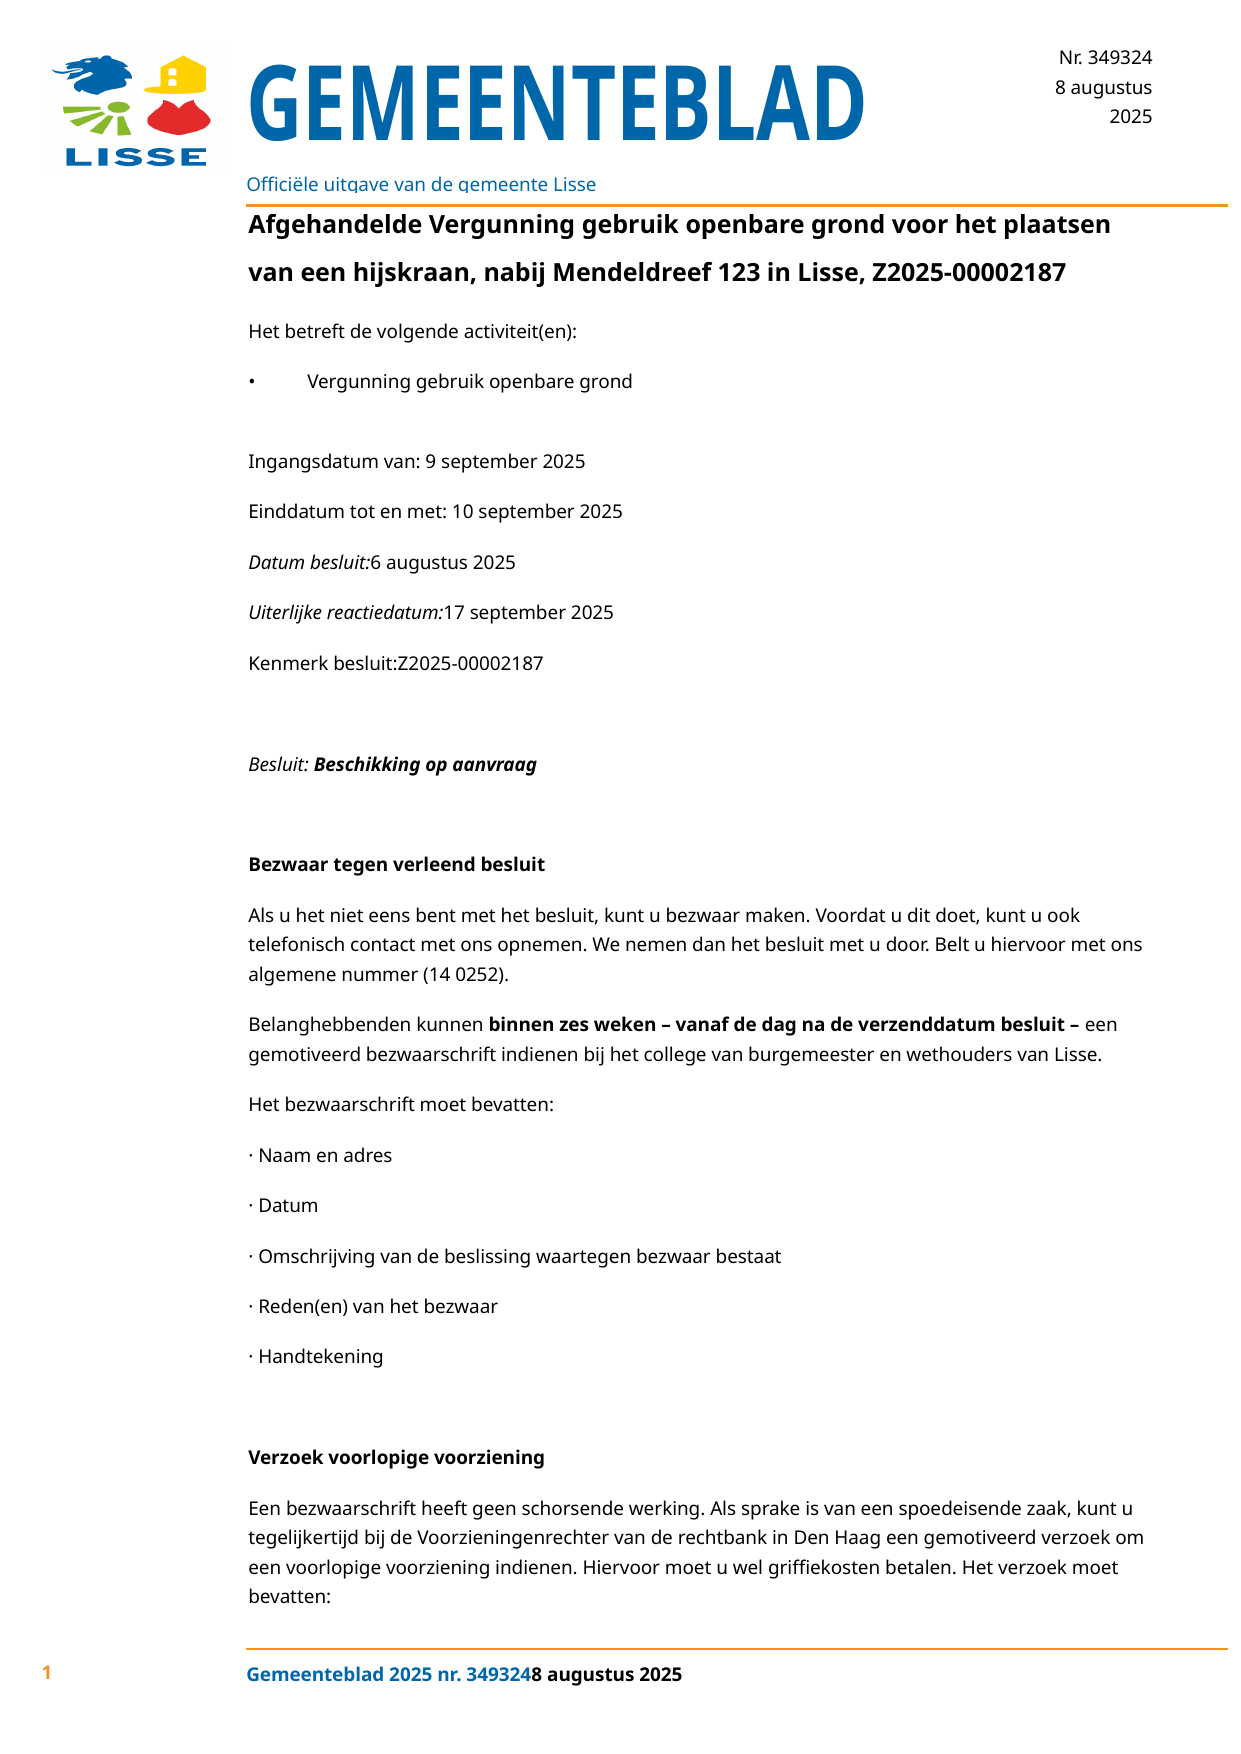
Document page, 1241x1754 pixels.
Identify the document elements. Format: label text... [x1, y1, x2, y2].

text Belanghebbenden kunnen binnen zes weken – vanaf de dag na de verzenddatum besluit – een gemotiveerd bezwaarschrift indienen bij het college van burgemeester en wethouders van Lisse. [248, 1012, 1152, 1067]
text · Datum [248, 1192, 1152, 1218]
picture [41, 47, 231, 172]
text Verzoek voorlopige voorziening [248, 1444, 1152, 1470]
text Bezwaar tegen verleend besluit [248, 852, 1152, 877]
text Als u het niet eens bent met het besluit, kunt u bezwaar maken. Voordat u dit doet, kunt u ook telefonisch contact met ons opnemen. We nemen dan het besluit met u door. Belt u hiervoor met ons algemene nummer (14 0252). [248, 902, 1152, 987]
text Het betreft de volgende activiteit(en): [248, 318, 1152, 344]
text Afgehandelde Vergunning gebruik openbare grond voor het plaatsen van een hijskraan, nabij Mendeldreef 123 in Lisse, Z2025-00002187 [248, 207, 1152, 288]
list Vergunning gebruik openbare grond [248, 368, 1152, 394]
text Einddatum tot en met: 10 september 2025 [248, 499, 1152, 524]
text Het bezwaarschrift moet bevatten: [248, 1092, 1152, 1117]
text · Naam en adres [248, 1142, 1152, 1168]
text · Reden(en) van het bezwaar [248, 1293, 1152, 1319]
text Besluit: Beschikking op aanvraag [248, 751, 1152, 777]
text Een bezwaarschrift heeft geen schorsende werking. Als sprake is van een spoedeisende zaak, kunt u tegelijkertijd bij de Voorzieningenrechter van de rechtbank in Den Haag een gemotiveerd verzoek om een voorlopige voorziening indienen. Hiervoor moet u wel griffiekosten betalen. Het verzoek moet bevatten: [248, 1495, 1152, 1609]
text Kenmerk besluit:Z2025-00002187 [248, 650, 1152, 676]
text Ingangsdatum van: 9 september 2025 [248, 448, 1152, 474]
text · Handtekening [248, 1344, 1152, 1369]
text Uiterlijke reactiedatum:17 september 2025 [248, 599, 1152, 625]
text Datum besluit:6 augustus 2025 [248, 549, 1152, 575]
text · Omschrijving van de beslissing waartegen bezwaar bestaat [248, 1243, 1152, 1269]
